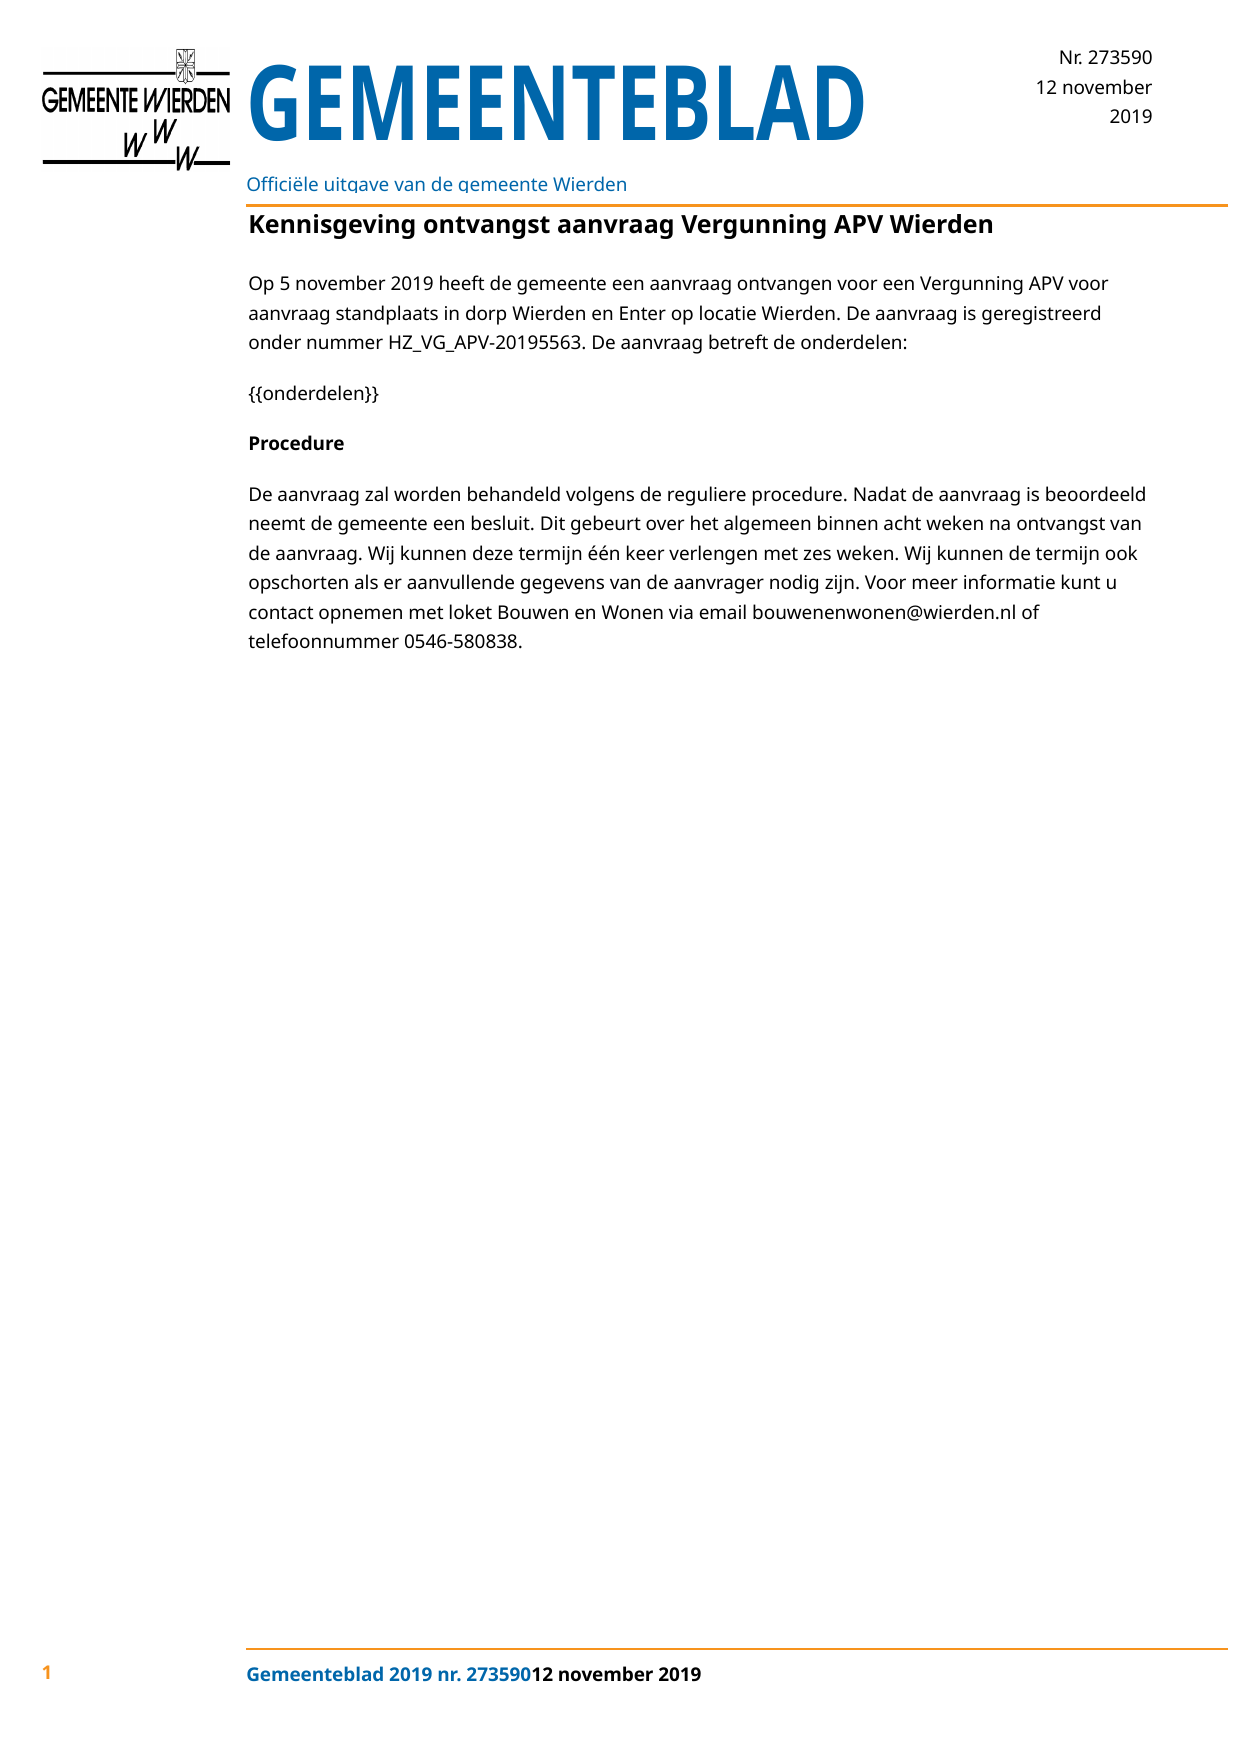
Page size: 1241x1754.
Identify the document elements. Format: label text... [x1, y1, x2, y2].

text {{onderdelen}} [248, 380, 1152, 406]
text Kennisgeving ontvangst aanvraag Vergunning APV Wierden [248, 207, 1152, 241]
picture [41, 47, 231, 172]
text De aanvraag zal worden behandeld volgens de reguliere procedure. Nadat de aanvraag is beoordeeld neemt de gemeente een besluit. Dit gebeurt over het algemeen binnen acht weken na ontvangst van de aanvraag. Wij kunnen deze termijn één keer verlengen met zes weken. Wij kunnen de termijn ook opschorten als er aanvullende gegevens van de aanvrager nodig zijn. Voor meer informatie kunt u contact opnemen met loket Bouwen en Wonen via email bouwenenwonen@wierden.nl of telefoonnummer 0546-580838. [248, 481, 1152, 654]
text Op 5 november 2019 heeft de gemeente een aanvraag ontvangen voor een Vergunning APV voor aanvraag standplaats in dorp Wierden en Enter op locatie Wierden. De aanvraag is geregistreerd onder nummer HZ_VG_APV-20195563. De aanvraag betreft de onderdelen: [248, 270, 1152, 355]
text Procedure [248, 430, 1152, 456]
